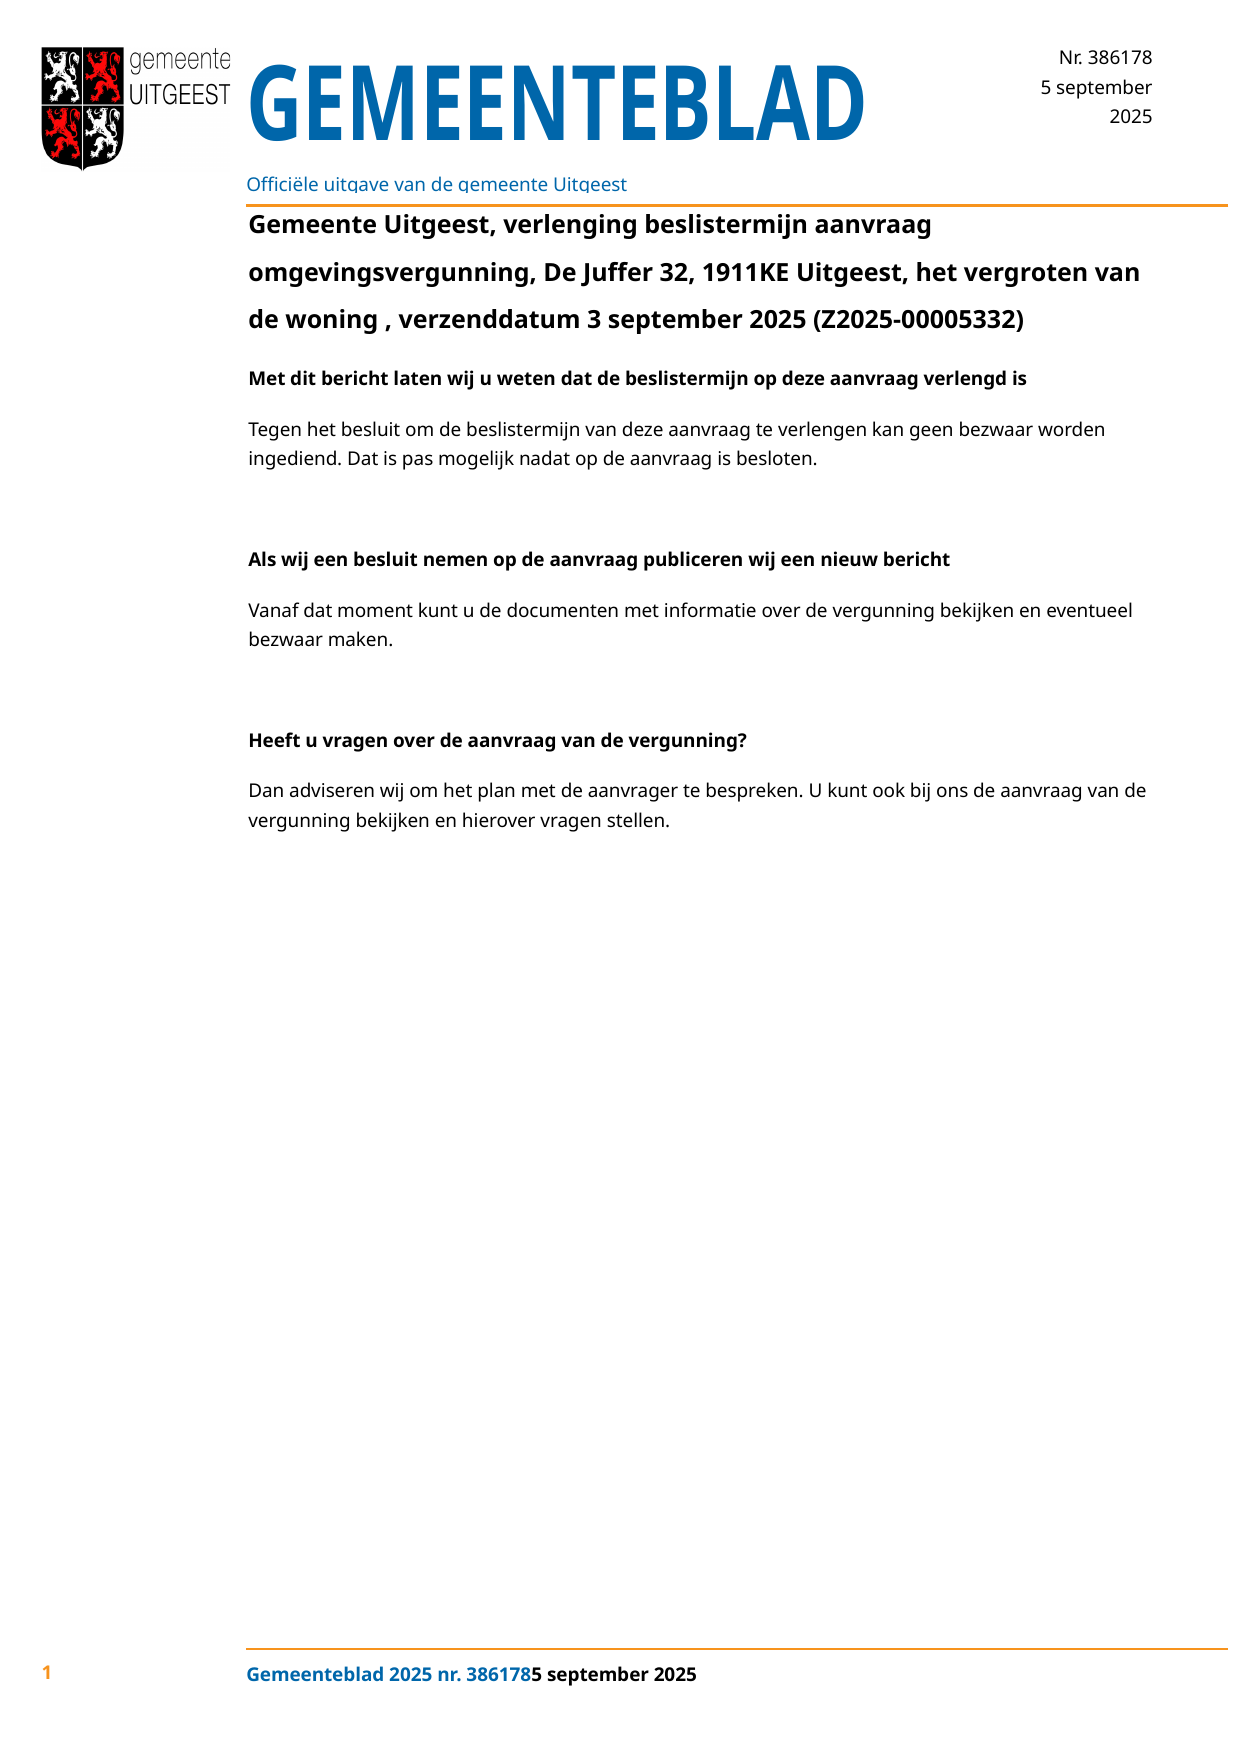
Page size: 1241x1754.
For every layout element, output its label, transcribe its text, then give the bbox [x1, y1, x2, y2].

text Dan adviseren wij om het plan met de aanvrager te bespreken. U kunt ook bij ons de aanvraag van de vergunning bekijken en hierover vragen stellen. [248, 778, 1152, 833]
text Vanaf dat moment kunt u de documenten met informatie over de vergunning bekijken en eventueel bezwaar maken. [248, 597, 1152, 652]
text Heeft u vragen over de aanvraag van de vergunning? [248, 727, 1152, 753]
picture [41, 47, 231, 172]
text Met dit bericht laten wij u weten dat de beslistermijn op deze aanvraag verlengd is [248, 366, 1152, 391]
text Gemeente Uitgeest, verlenging beslistermijn aanvraag omgevingsvergunning, De Juffer 32, 1911KE Uitgeest, het vergroten van de woning , verzenddatum 3 september 2025 (Z2025-00005332) [248, 207, 1152, 336]
text Tegen het besluit om de beslistermijn van deze aanvraag te verlengen kan geen bezwaar worden ingediend. Dat is pas mogelijk nadat op de aanvraag is besloten. [248, 416, 1152, 471]
text Als wij een besluit nemen op de aanvraag publiceren wij een nieuw bericht [248, 546, 1152, 572]
